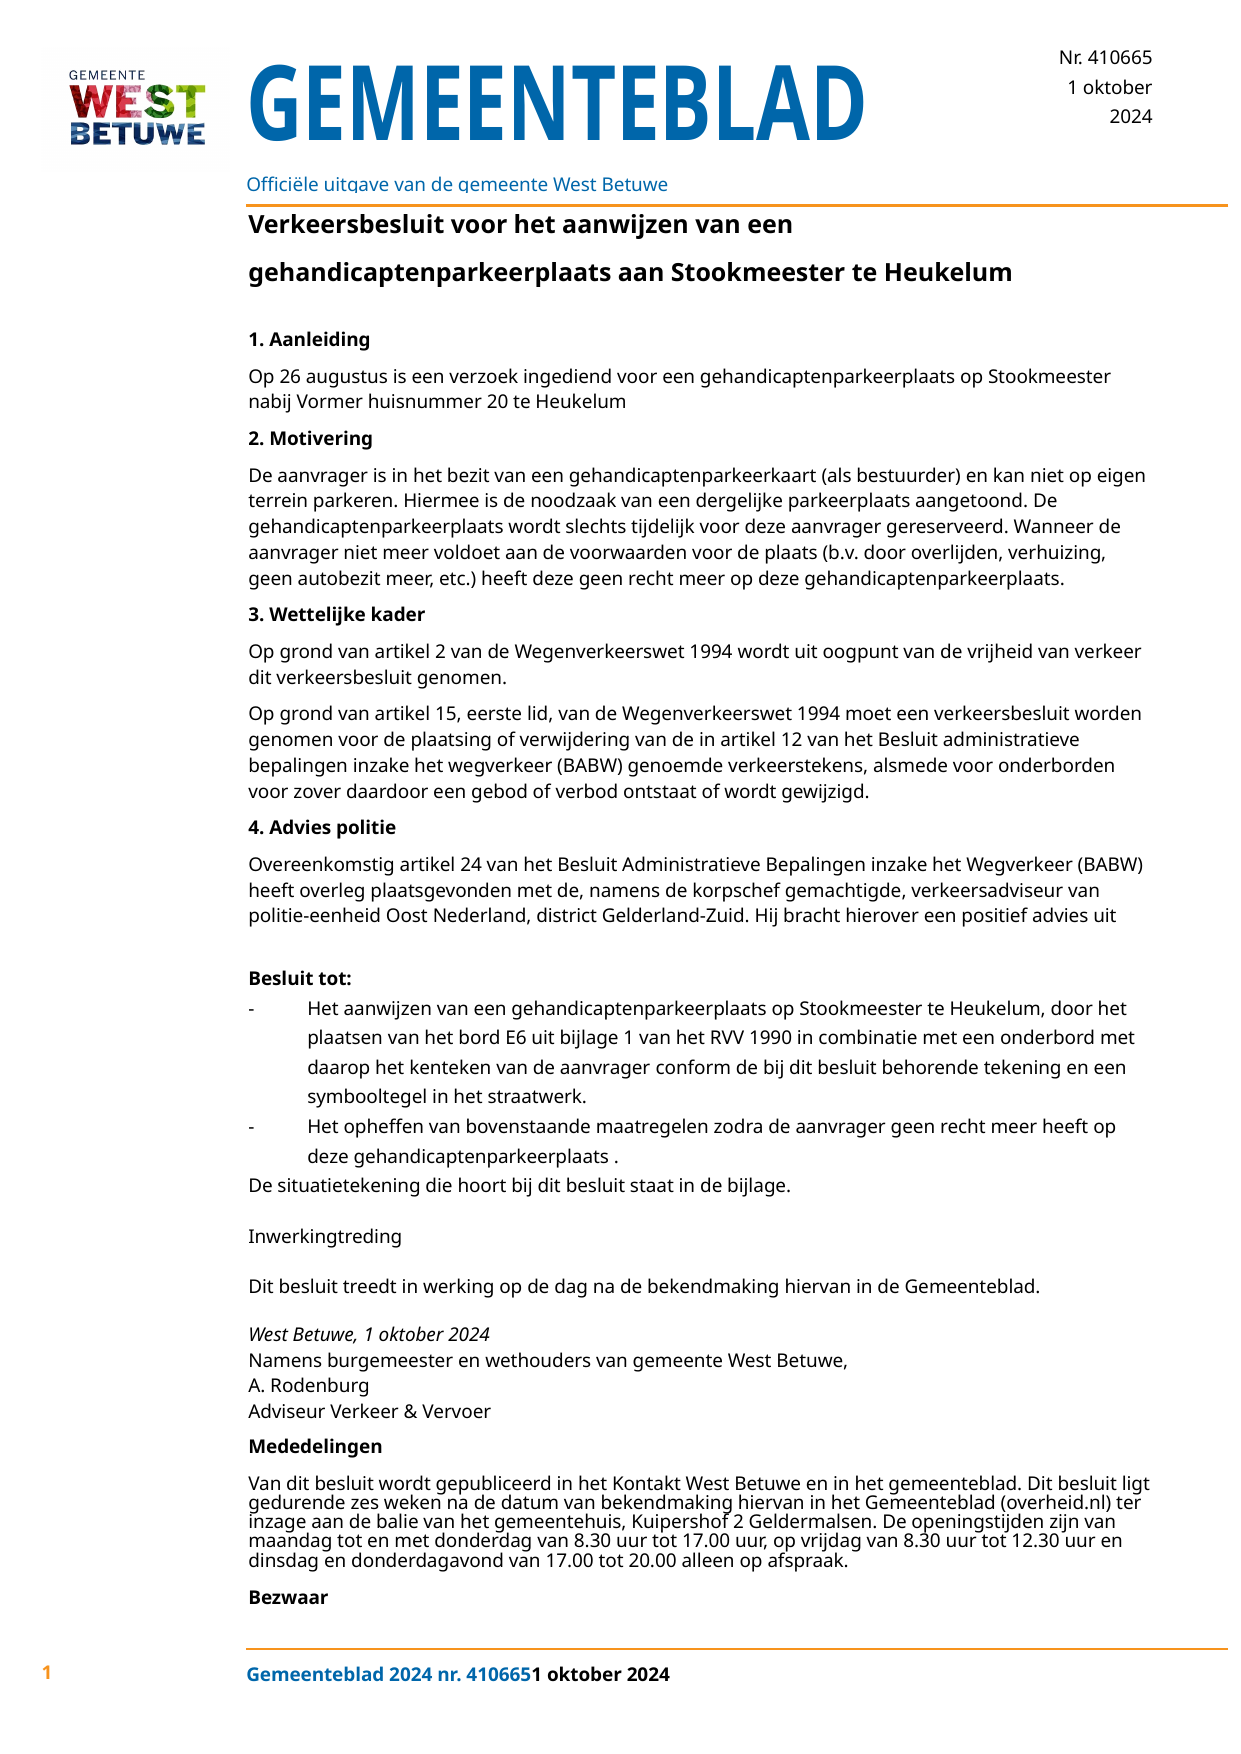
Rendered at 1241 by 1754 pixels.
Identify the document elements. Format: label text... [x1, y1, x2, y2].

list Het aanwijzen van een gehandicaptenparkeerplaats op Stookmeester te Heukelum, door het plaatsen van het bord E6 uit bijlage 1 van het RVV 1990 in combinatie met een onderbord met daarop het kenteken van de aanvrager conform de bij dit besluit behorende tekening en een symbooltegel in het straatwerk. [248, 995, 1152, 1109]
text Bezwaar [248, 1589, 1152, 1608]
text 2. Motivering [248, 425, 1152, 451]
text 4. Advies politie [248, 814, 1152, 840]
text Dit besluit treedt in werking op de dag na de bekendmaking hiervan in de Gemeenteblad. [248, 1273, 1152, 1299]
text Op grond van artikel 2 van de Wegenverkeerswet 1994 wordt uit oogpunt van de vrijheid van verkeer dit verkeersbesluit genomen. [248, 638, 1152, 690]
text Inwerkingtreding [248, 1223, 1152, 1248]
text Van dit besluit wordt gepubliceerd in het Kontakt West Betuwe en in het gemeenteblad. Dit besluit ligt gedurende zes weken na de datum van bekendmaking hiervan in het Gemeenteblad (overheid.nl) ter inzage aan de balie van het gemeentehuis, Kuipershof 2 Geldermalsen. De openingstijden zijn van maandag tot en met donderdag van 8.30 uur tot 17.00 uur, op vrijdag van 8.30 uur tot 12.30 uur en dinsdag en donderdagavond van 17.00 tot 20.00 alleen op afspraak. [248, 1474, 1152, 1571]
text Namens burgemeester en wethouders van gemeente West Betuwe, [248, 1347, 1152, 1372]
text Mededelingen [248, 1438, 1152, 1457]
text West Betuwe, 1 oktober 2024 [248, 1321, 1152, 1347]
text Op 26 augustus is een verzoek ingediend voor een gehandicaptenparkeerplaats op Stookmeester nabij Vormer huisnummer 20 te Heukelum [248, 363, 1152, 414]
text Besluit tot: [248, 965, 1152, 991]
text De aanvrager is in het bezit van een gehandicaptenparkeerkaart (als bestuurder) en kan niet op eigen terrein parkeren. Hiermee is de noodzaak van een dergelijke parkeerplaats aangetoond. De gehandicaptenparkeerplaats wordt slechts tijdelijk voor deze aanvrager gereserveerd. Wanneer de aanvrager niet meer voldoet aan de voorwaarden voor de plaats (b.v. door overlijden, verhuizing, geen autobezit meer, etc.) heeft deze geen recht meer op deze gehandicaptenparkeerplaats. [248, 462, 1152, 591]
text Op grond van artikel 15, eerste lid, van de Wegenverkeerswet 1994 moet een verkeersbesluit worden genomen voor de plaatsing of verwijdering van de in artikel 12 van het Besluit administratieve bepalingen inzake het wegverkeer (BABW) genoemde verkeerstekens, alsmede voor onderborden voor zover daardoor een gebod of verbod ontstaat of wordt gewijzigd. [248, 701, 1152, 803]
text 1. Aanleiding [248, 326, 1152, 352]
list Het opheffen van bovenstaande maatregelen zodra de aanvrager geen recht meer heeft op deze gehandicaptenparkeerplaats . [248, 1113, 1152, 1168]
text Overeenkomstig artikel 24 van het Besluit Administratieve Bepalingen inzake het Wegverkeer (BABW) heeft overleg plaatsgevonden met de, namens de korpschef gemachtigde, verkeersadviseur van politie-eenheid Oost Nederland, district Gelderland-Zuid. Hij bracht hierover een positief advies uit [248, 851, 1152, 928]
text Adviseur Verkeer & Vervoer [248, 1398, 1152, 1424]
text Verkeersbesluit voor het aanwijzen van een gehandicaptenparkeerplaats aan Stookmeester te Heukelum [248, 207, 1152, 288]
text De situatietekening die hoort bij dit besluit staat in de bijlage. [248, 1172, 1152, 1198]
picture [41, 47, 231, 172]
text A. Rodenburg [248, 1372, 1152, 1398]
text 3. Wettelijke kader [248, 602, 1152, 627]
